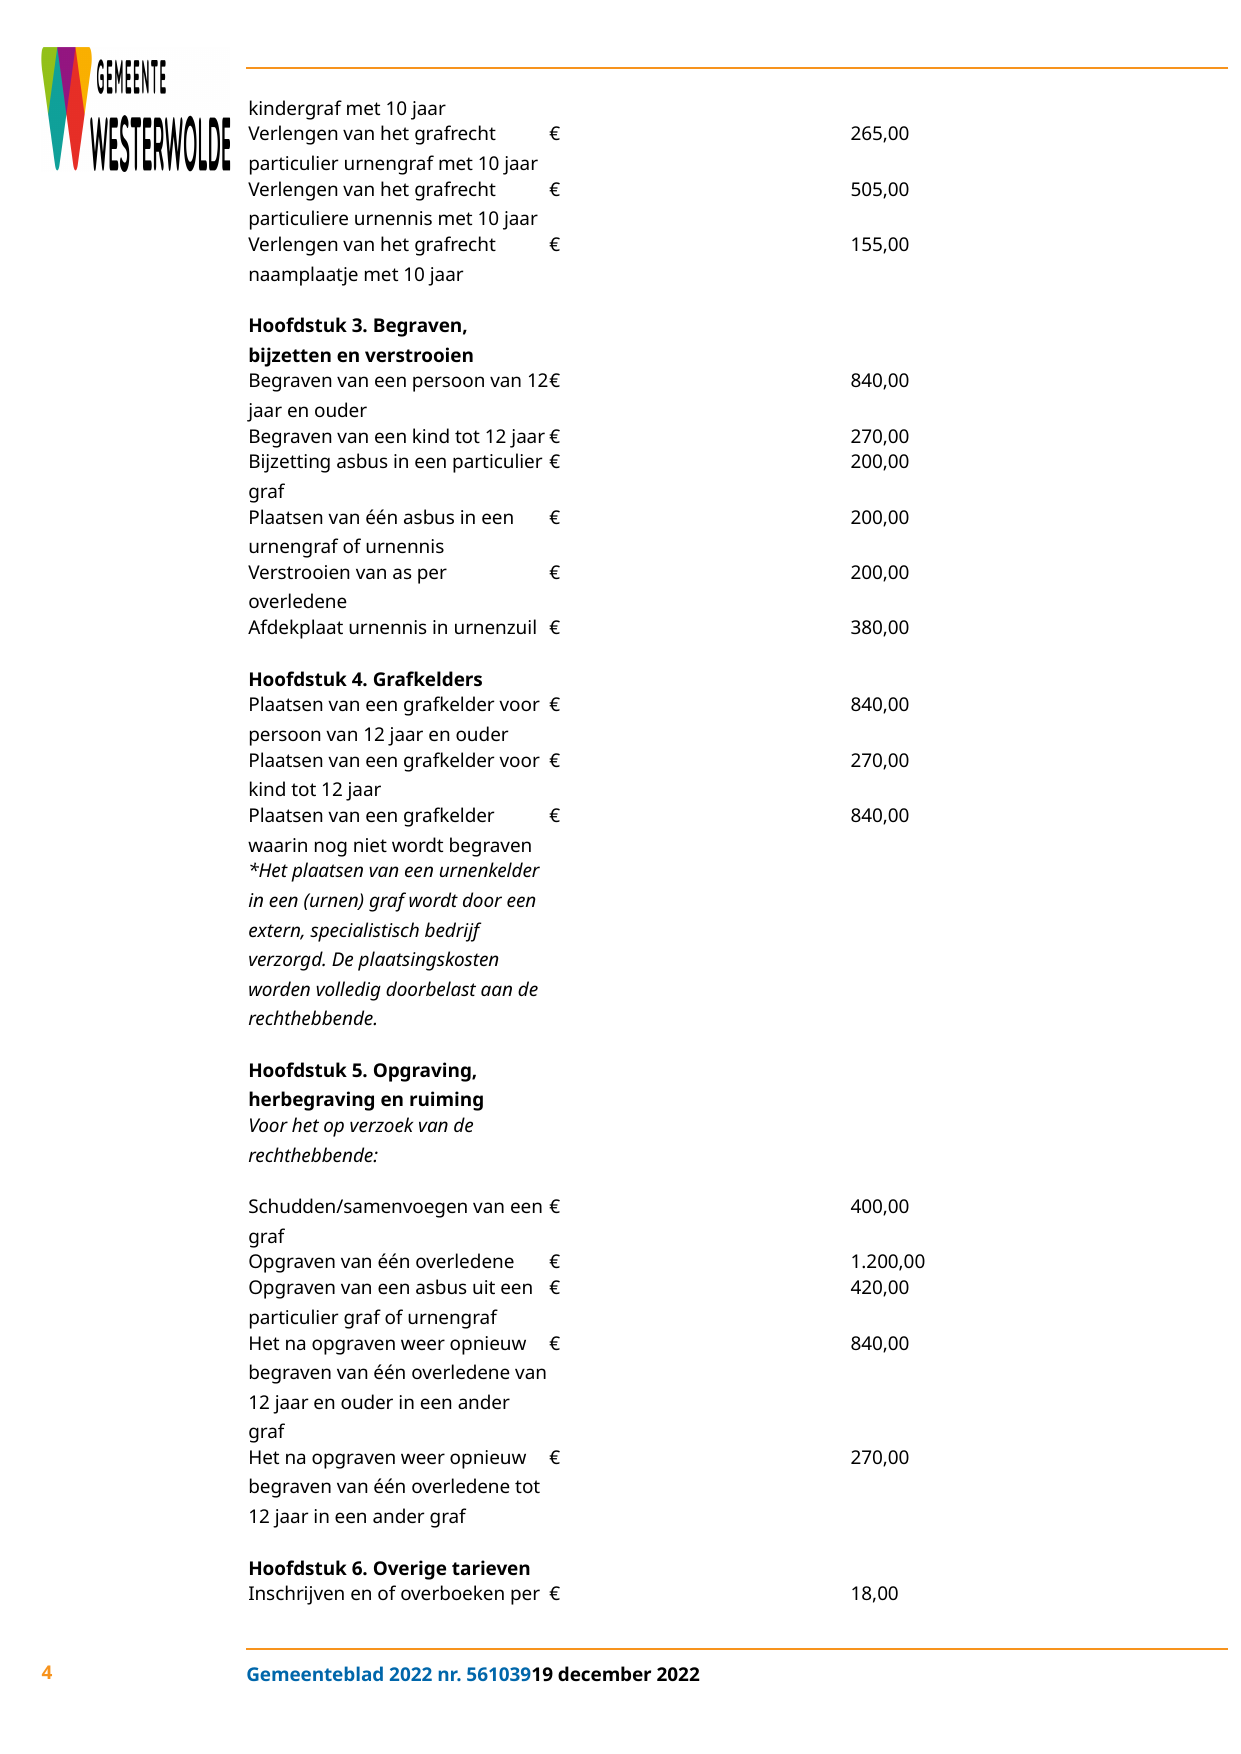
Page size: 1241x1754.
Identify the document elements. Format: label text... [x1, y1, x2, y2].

table_cell [248, 1031, 549, 1057]
table_cell Inschrijven en of overboeken per [248, 1581, 549, 1606]
table_cell 840,00 [850, 692, 1152, 747]
table_cell 200,00 [850, 504, 1152, 559]
table_cell 380,00 [850, 615, 1152, 640]
table_cell [850, 1168, 1152, 1193]
table_cell € [549, 802, 850, 858]
table_cell Begraven van een kind tot 12 jaar [248, 423, 549, 448]
table_cell € [549, 231, 850, 286]
table_cell € [549, 1193, 850, 1249]
table_cell € [549, 615, 850, 640]
table_cell Het na opgraven weer opnieuw begraven van één overledene van 12 jaar en ouder in een ander graf [248, 1330, 549, 1444]
table_cell [549, 1112, 850, 1168]
table_cell [850, 1555, 1152, 1581]
table_cell € [549, 121, 850, 176]
table_cell [850, 858, 1152, 1031]
table_cell 270,00 [850, 423, 1152, 448]
table_cell € [549, 1330, 850, 1444]
table_cell *Het plaatsen van een urnenkelder in een (urnen) graf wordt door een extern, specialistisch bedrijf verzorgd. De plaatsingskosten worden volledig doorbelast aan de rechthebbende. [248, 858, 549, 1031]
table_cell [549, 1555, 850, 1581]
table_cell [248, 1168, 549, 1193]
table_cell 420,00 [850, 1274, 1152, 1330]
table_cell Afdekplaat urnennis in urnenzuil [248, 615, 549, 640]
table_cell Verlengen van het grafrecht particulier urnengraf met 10 jaar [248, 121, 549, 176]
table_cell Plaatsen van één asbus in een urnengraf of urnennis [248, 504, 549, 559]
table_cell 18,00 [850, 1581, 1152, 1606]
table_cell 200,00 [850, 559, 1152, 614]
table_cell Voor het op verzoek van de rechthebbende: [248, 1112, 549, 1168]
table_cell [850, 1529, 1152, 1555]
table_cell € [549, 368, 850, 423]
table_cell € [549, 176, 850, 231]
table_cell 200,00 [850, 449, 1152, 504]
table_cell € [549, 1444, 850, 1529]
table_cell [850, 286, 1152, 312]
table_cell 840,00 [850, 368, 1152, 423]
table_cell [549, 1168, 850, 1193]
table_cell Verlengen van het grafrecht naamplaatje met 10 jaar [248, 231, 549, 286]
table_cell Het na opgraven weer opnieuw begraven van één overledene tot 12 jaar in een ander graf [248, 1444, 549, 1529]
table_cell € [549, 692, 850, 747]
table_cell Verlengen van het grafrecht particuliere urnennis met 10 jaar [248, 176, 549, 231]
table_cell [549, 666, 850, 692]
table_cell Opgraven van een asbus uit een particulier graf of urnengraf [248, 1274, 549, 1330]
table_cell [549, 1529, 850, 1555]
table_cell Begraven van een persoon van 12 jaar en ouder [248, 368, 549, 423]
table_cell € [549, 504, 850, 559]
table_cell 155,00 [850, 231, 1152, 286]
table_cell [850, 95, 1152, 121]
table_cell [850, 1112, 1152, 1168]
picture [41, 47, 231, 172]
table_cell Bijzetting asbus in een particulier graf [248, 449, 549, 504]
table_cell Hoofdstuk 3. Begraven, bijzetten en verstrooien [248, 312, 549, 367]
table_cell [549, 286, 850, 312]
table_cell [549, 858, 850, 1031]
table_cell Plaatsen van een grafkelder waarin nog niet wordt begraven [248, 802, 549, 858]
table_cell [850, 1031, 1152, 1057]
table_cell Verstrooien van as per overledene [248, 559, 549, 614]
table_cell 840,00 [850, 1330, 1152, 1444]
table_cell Schudden/samenvoegen van een graf [248, 1193, 549, 1249]
table_cell 400,00 [850, 1193, 1152, 1249]
table_cell 840,00 [850, 802, 1152, 858]
table_cell [248, 640, 549, 666]
table_cell € [549, 747, 850, 802]
table_cell [850, 312, 1152, 367]
table_cell [850, 640, 1152, 666]
table_cell € [549, 1581, 850, 1606]
table_cell 270,00 [850, 747, 1152, 802]
table_cell Hoofdstuk 4. Grafkelders [248, 666, 549, 692]
table_cell kindergraf met 10 jaar [248, 95, 549, 121]
table_cell 1.200,00 [850, 1249, 1152, 1274]
table_cell [549, 95, 850, 121]
table_cell [850, 1057, 1152, 1112]
table_cell [549, 1031, 850, 1057]
table_cell € [549, 1249, 850, 1274]
table_cell [549, 1057, 850, 1112]
table_cell [248, 286, 549, 312]
table_cell 270,00 [850, 1444, 1152, 1529]
table_cell [549, 640, 850, 666]
table_cell 505,00 [850, 176, 1152, 231]
table_cell Opgraven van één overledene [248, 1249, 549, 1274]
table_cell [248, 1529, 549, 1555]
table_cell Plaatsen van een grafkelder voor kind tot 12 jaar [248, 747, 549, 802]
table_cell 265,00 [850, 121, 1152, 176]
table_cell [850, 666, 1152, 692]
table_cell Hoofdstuk 6. Overige tarieven [248, 1555, 549, 1581]
table_cell € [549, 1274, 850, 1330]
table_cell € [549, 449, 850, 504]
table_cell Plaatsen van een grafkelder voor persoon van 12 jaar en ouder [248, 692, 549, 747]
table_cell Hoofdstuk 5. Opgraving, herbegraving en ruiming [248, 1057, 549, 1112]
table_cell € [549, 423, 850, 448]
table_cell [549, 312, 850, 367]
table_cell € [549, 559, 850, 614]
